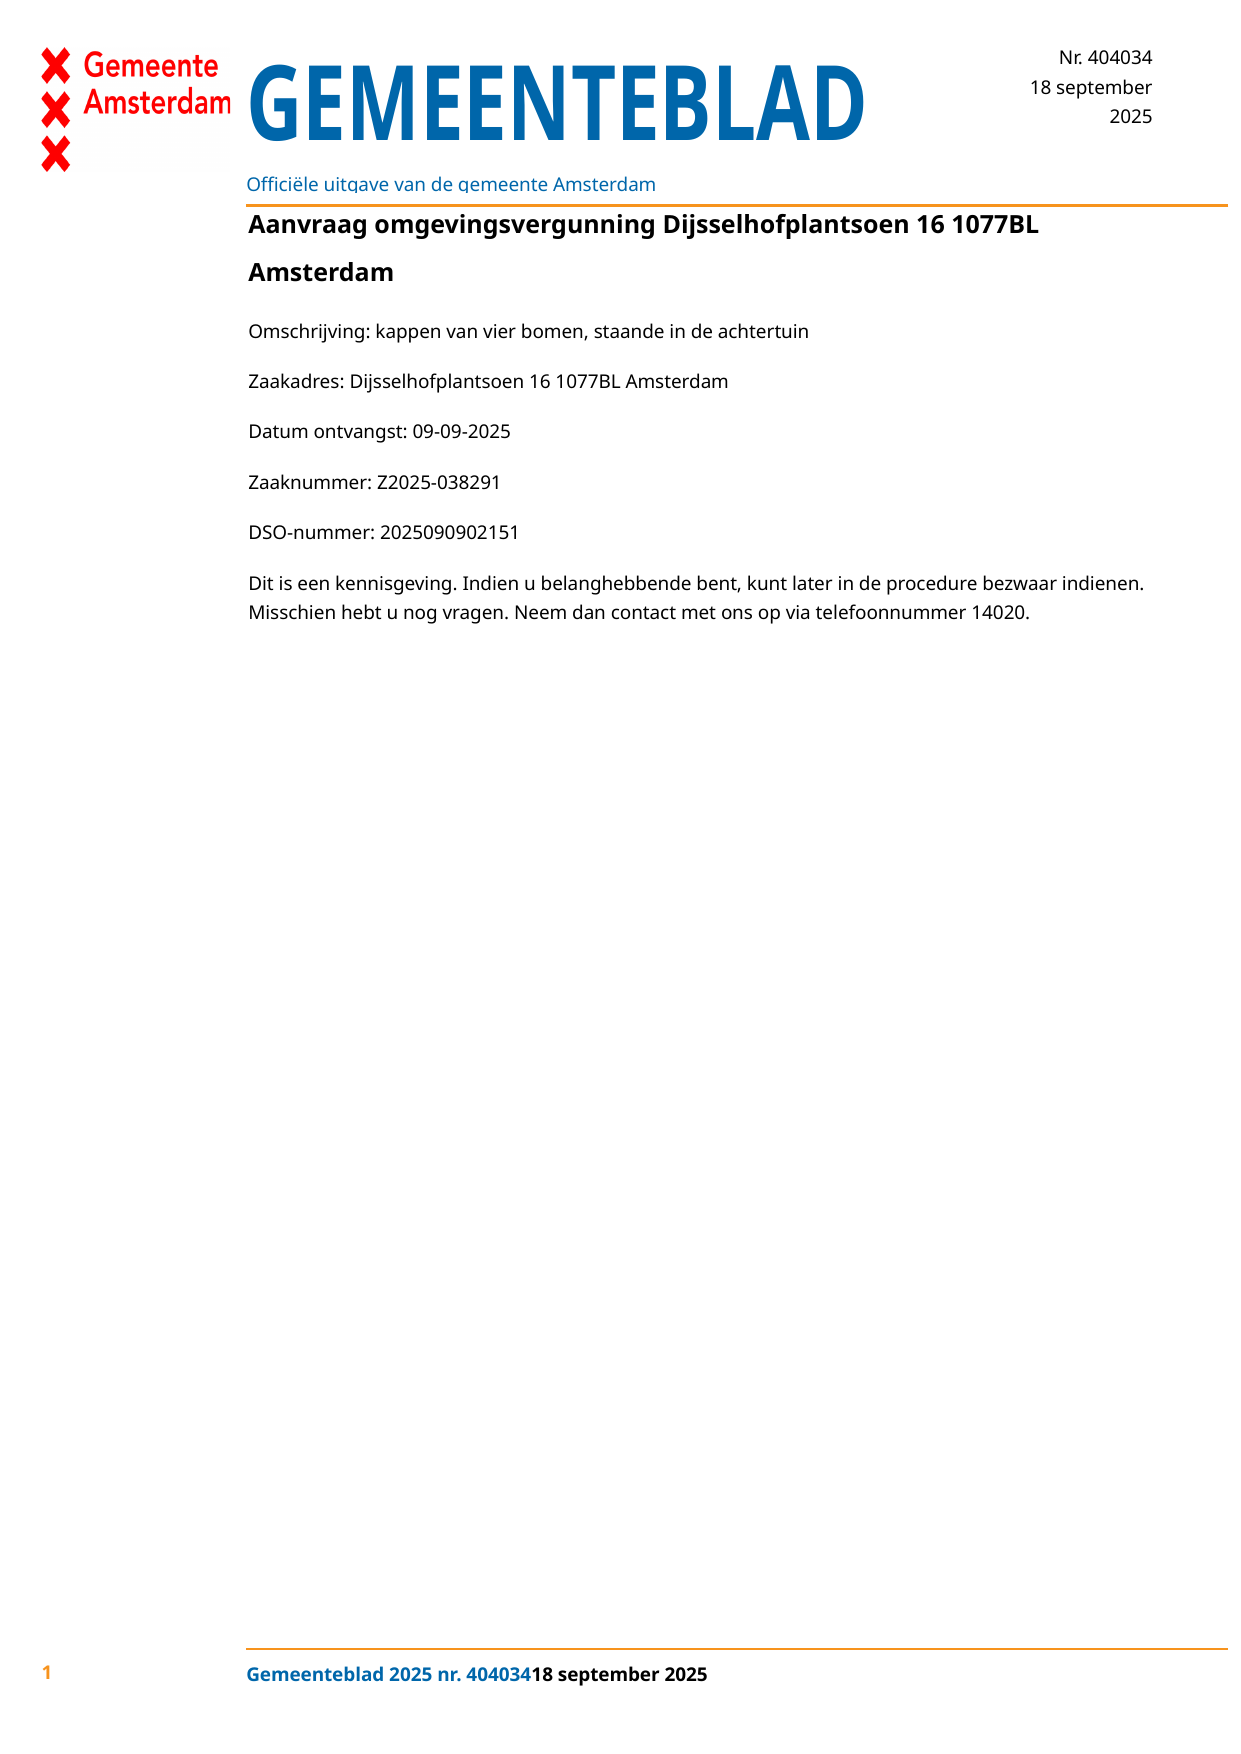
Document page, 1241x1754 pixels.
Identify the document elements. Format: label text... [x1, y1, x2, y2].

text Zaaknummer: Z2025-038291 [248, 469, 1152, 495]
text Datum ontvangst: 09-09-2025 [248, 419, 1152, 444]
text Aanvraag omgevingsvergunning Dijsselhofplantsoen 16 1077BL Amsterdam [248, 207, 1152, 288]
text Omschrijving: kappen van vier bomen, staande in de achtertuin [248, 318, 1152, 344]
text Dit is een kennisgeving. Indien u belanghebbende bent, kunt later in de procedure bezwaar indienen. Misschien hebt u nog vragen. Neem dan contact met ons op via telefoonnummer 14020. [248, 570, 1152, 625]
picture [41, 47, 231, 172]
text DSO-nummer: 2025090902151 [248, 519, 1152, 545]
text Zaakadres: Dijsselhofplantsoen 16 1077BL Amsterdam [248, 368, 1152, 394]
